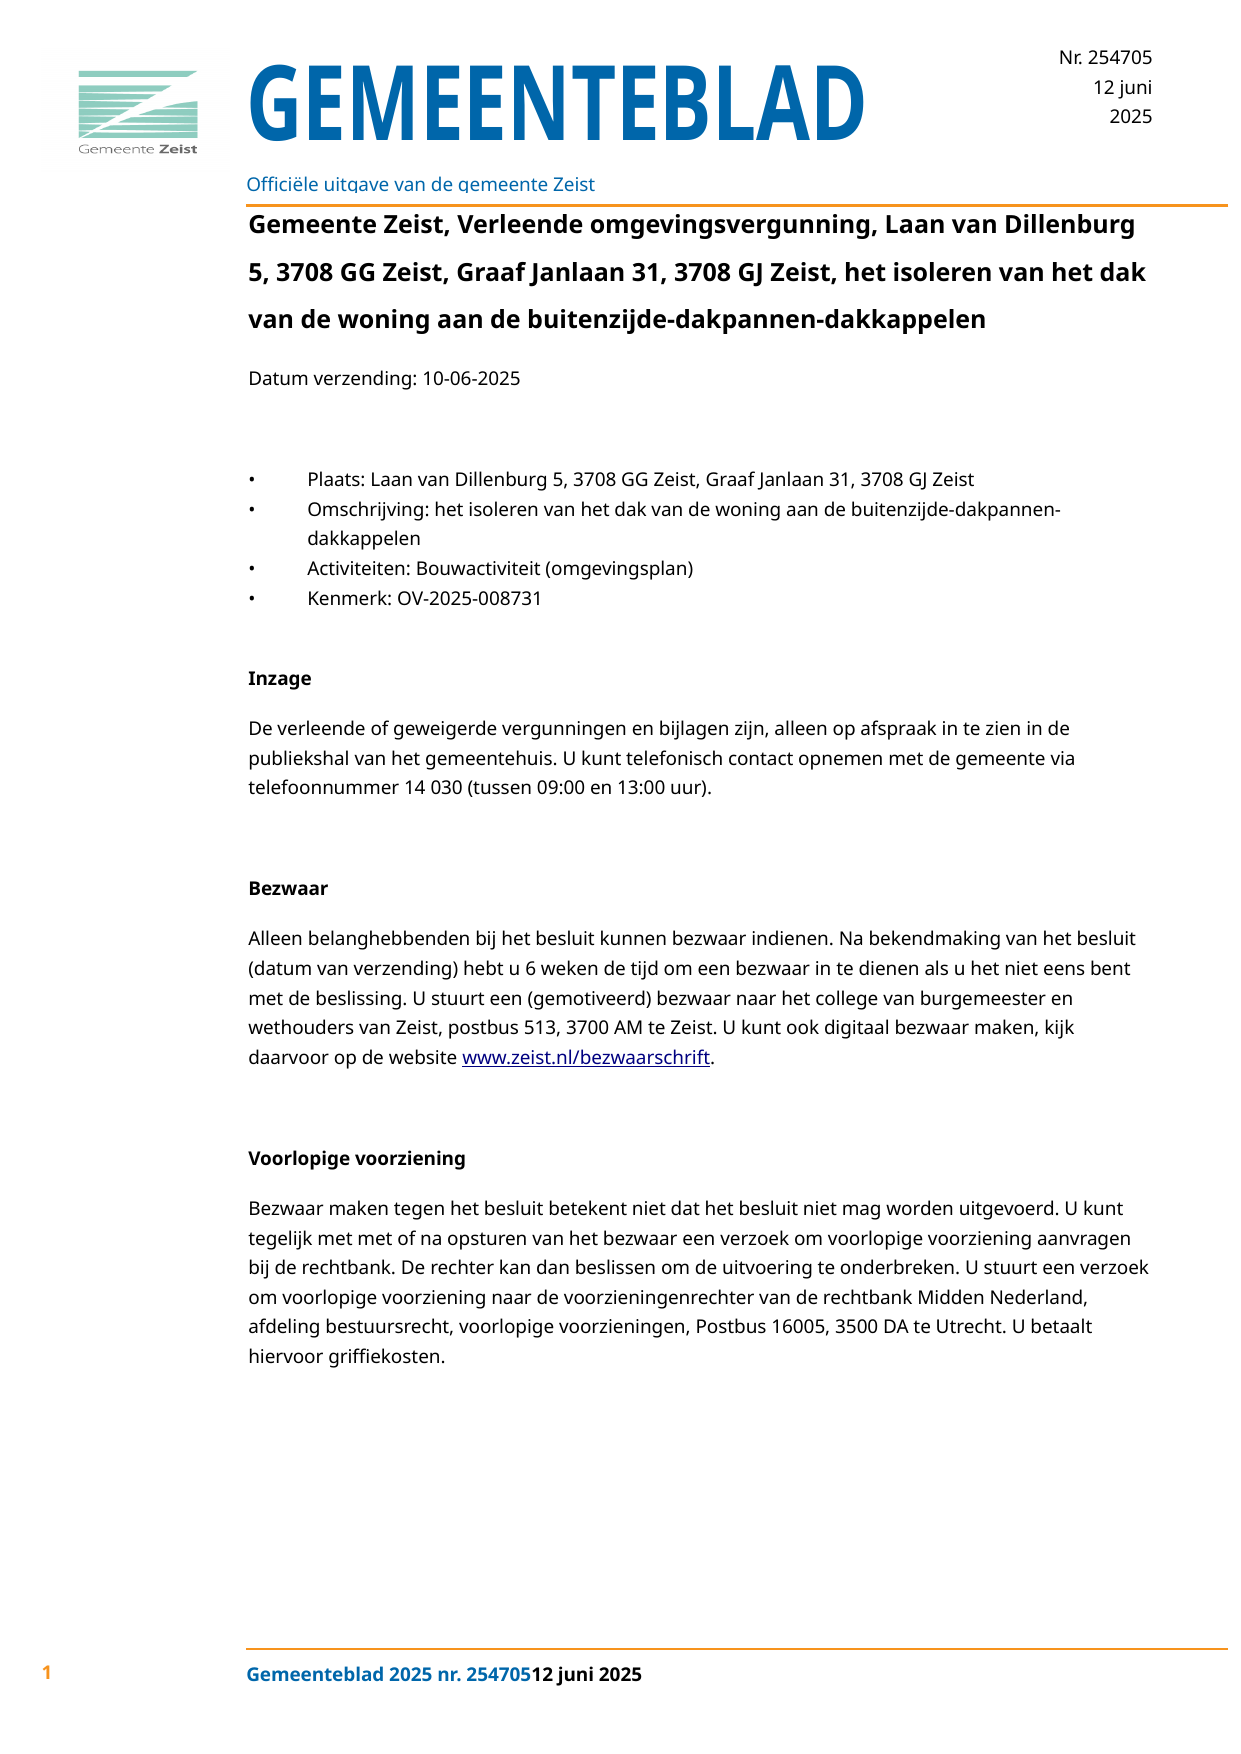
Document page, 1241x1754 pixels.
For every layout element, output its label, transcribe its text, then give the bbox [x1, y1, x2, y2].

text De verleende of geweigerde vergunningen en bijlagen zijn, alleen op afspraak in te zien in de publiekshal van het gemeentehuis. U kunt telefonisch contact opnemen met de gemeente via telefoonnummer 14 030 (tussen 09:00 en 13:00 uur). [248, 715, 1152, 800]
text Alleen belanghebbenden bij het besluit kunnen bezwaar indienen. Na bekendmaking van het besluit (datum van verzending) hebt u 6 weken de tijd om een bezwaar in te dienen als u het niet eens bent met de beslissing. U stuurt een (gemotiveerd) bezwaar naar het college van burgemeester en wethouders van Zeist, postbus 513, 3700 AM te Zeist. U kunt ook digitaal bezwaar maken, kijk daarvoor op de website www.zeist.nl/bezwaarschrift. [248, 926, 1152, 1069]
text Gemeente Zeist, Verleende omgevingsvergunning, Laan van Dillenburg 5, 3708 GG Zeist, Graaf Janlaan 31, 3708 GJ Zeist, het isoleren van het dak van de woning aan de buitenzijde-dakpannen-dakkappelen [248, 207, 1152, 336]
text Datum verzending: 10-06-2025 [248, 366, 1152, 391]
list Plaats: Laan van Dillenburg 5, 3708 GG Zeist, Graaf Janlaan 31, 3708 GJ Zeist [248, 466, 1152, 492]
text Bezwaar [248, 875, 1152, 901]
text Inzage [248, 665, 1152, 690]
list Omschrijving: het isoleren van het dak van de woning aan de buitenzijde-dakpannen-dakkappelen [248, 496, 1152, 551]
text Voorlopige voorziening [248, 1145, 1152, 1170]
text Bezwaar maken tegen het besluit betekent niet dat het besluit niet mag worden uitgevoerd. U kunt tegelijk met met of na opsturen van het bezwaar een verzoek om voorlopige voorziening aanvragen bij de rechtbank. De rechter kan dan beslissen om de uitvoering te onderbreken. U stuurt een verzoek om voorlopige voorziening naar de voorzieningenrechter van de rechtbank Midden Nederland, afdeling bestuursrecht, voorlopige voorzieningen, Postbus 16005, 3500 DA te Utrecht. U betaalt hiervoor griffiekosten. [248, 1195, 1152, 1369]
picture [41, 47, 231, 172]
list Kenmerk: OV-2025-008731 [248, 585, 1152, 610]
list Activiteiten: Bouwactiviteit (omgevingsplan) [248, 555, 1152, 581]
